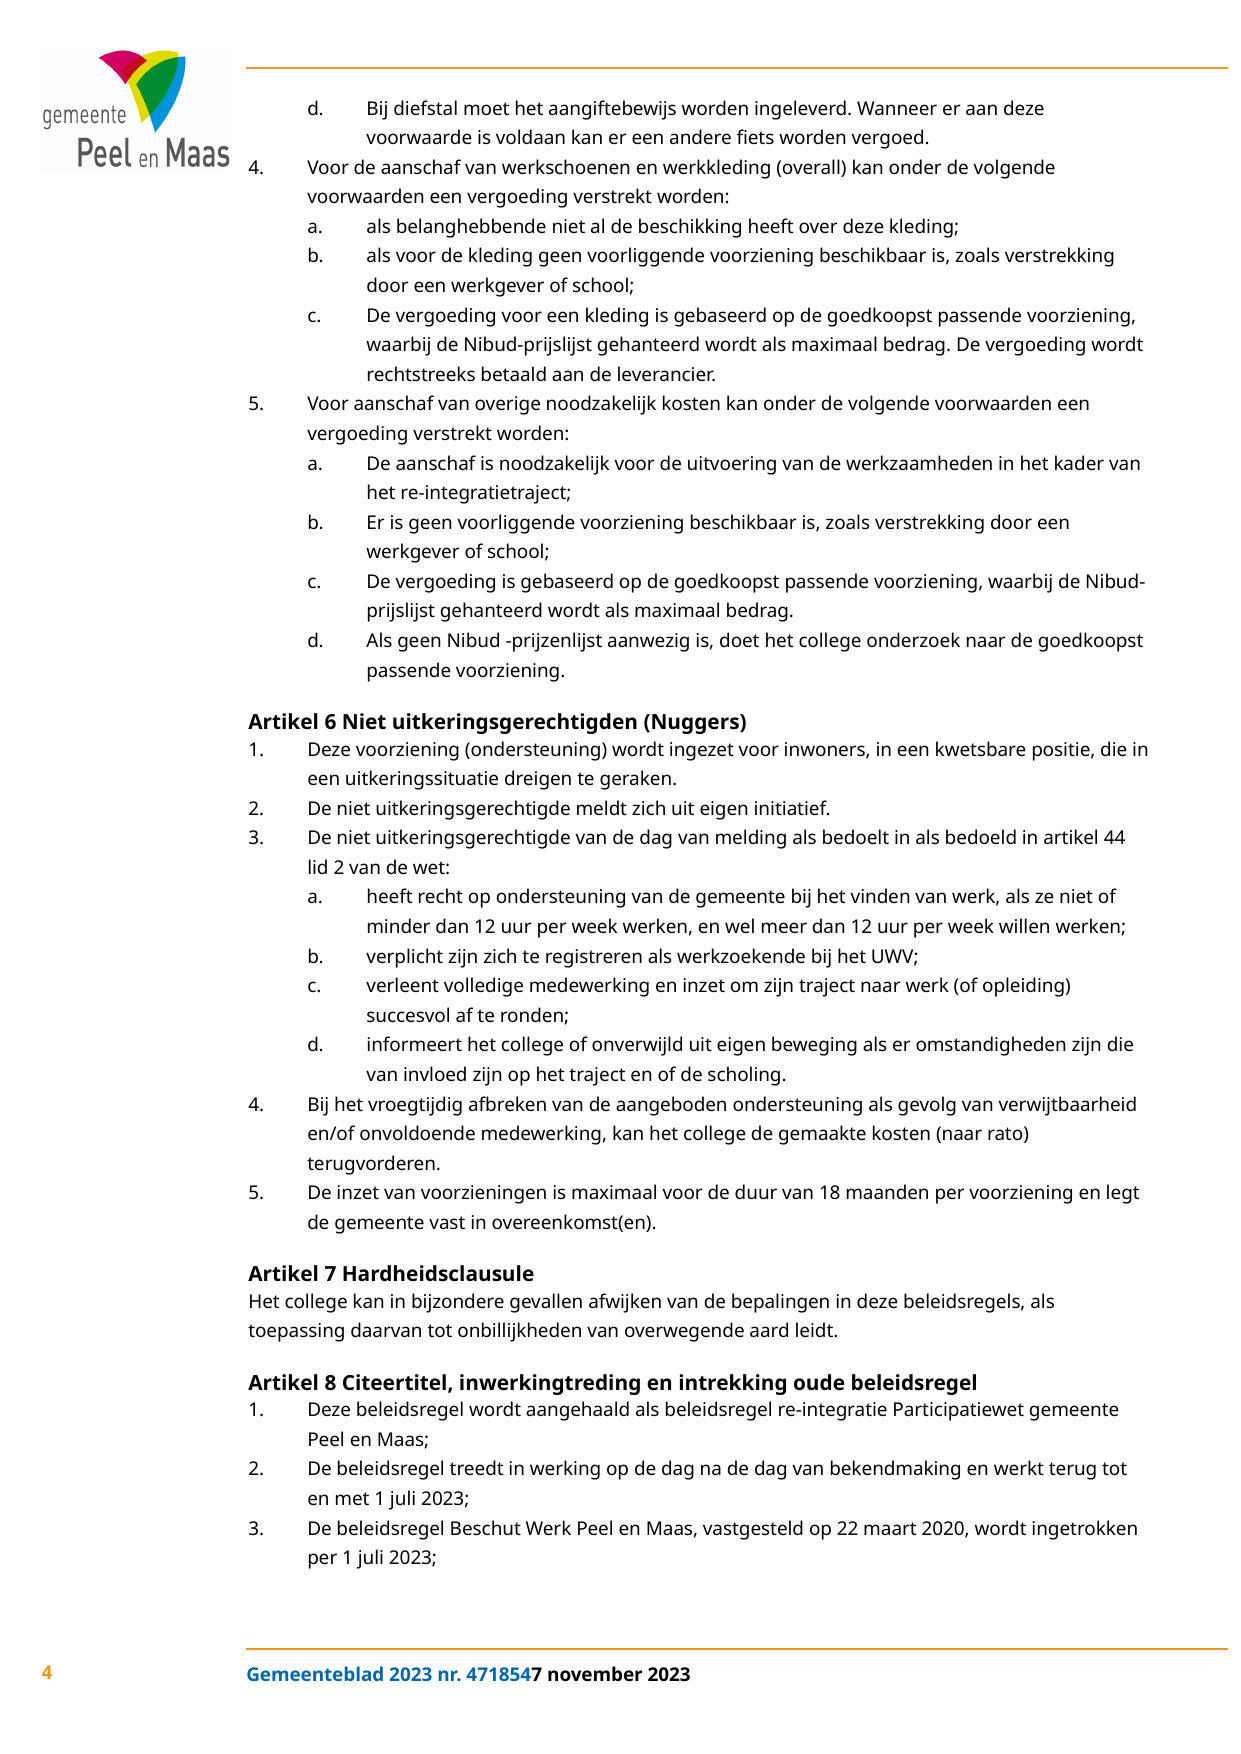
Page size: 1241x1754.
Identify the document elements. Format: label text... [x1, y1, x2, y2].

list Voor de aanschaf van werkschoenen en werkkleding (overall) kan onder de volgende voorwaarden een vergoeding verstrekt worden: [248, 154, 1152, 209]
list informeert het college of onverwijld uit eigen beweging als er omstandigheden zijn die van invloed zijn op het traject en of de scholing. [307, 1032, 1152, 1087]
list De beleidsregel Beschut Werk Peel en Maas, vastgesteld op 22 maart 2020, wordt ingetrokken per 1 juli 2023; [248, 1515, 1152, 1570]
list De inzet van voorzieningen is maximaal voor de duur van 18 maanden per voorziening en legt de gemeente vast in overeenkomst(en). [248, 1179, 1152, 1235]
list De beleidsregel treedt in werking op de dag na de dag van bekendmaking en werkt terug tot en met 1 juli 2023; [248, 1456, 1152, 1511]
list Deze beleidsregel wordt aangehaald als beleidsregel re-integratie Participatiewet gemeente Peel en Maas; [248, 1396, 1152, 1452]
text Het college kan in bijzondere gevallen afwijken van de bepalingen in deze beleidsregels, als toepassing daarvan tot onbillijkheden van overwegende aard leidt. [248, 1288, 1152, 1343]
list Er is geen voorliggende voorziening beschikbaar is, zoals verstrekking door een werkgever of school; [307, 509, 1152, 564]
list Als geen Nibud -prijzenlijst aanwezig is, doet het college onderzoek naar de goedkoopst passende voorziening. [307, 627, 1152, 683]
list als voor de kleding geen voorliggende voorziening beschikbaar is, zoals verstrekking door een werkgever of school; [307, 243, 1152, 298]
list als belanghebbende niet al de beschikking heeft over deze kleding; [307, 213, 1152, 239]
list Voor aanschaf van overige noodzakelijk kosten kan onder de volgende voorwaarden een vergoeding verstrekt worden: [248, 391, 1152, 446]
text Artikel 8 Citeertitel, inwerkingtreding en intrekking oude beleidsregel [248, 1368, 1152, 1396]
list De aanschaf is noodzakelijk voor de uitvoering van de werkzaamheden in het kader van het re-integratietraject; [307, 450, 1152, 505]
picture [41, 47, 231, 172]
list Bij diefstal moet het aangiftebewijs worden ingeleverd. Wanneer er aan deze voorwaarde is voldaan kan er een andere fiets worden vergoed. [307, 95, 1152, 150]
text Artikel 6 Niet uitkeringsgerechtigden (Nuggers) [248, 707, 1152, 736]
list Bij het vroegtijdig afbreken van de aangeboden ondersteuning als gevolg van verwijtbaarheid en/of onvoldoende medewerking, kan het college de gemaakte kosten (naar rato) terugvorderen. [248, 1091, 1152, 1176]
list verleent volledige medewerking en inzet om zijn traject naar werk (of opleiding) succesvol af te ronden; [307, 972, 1152, 1028]
list De niet uitkeringsgerechtigde meldt zich uit eigen initiatief. [248, 795, 1152, 821]
list Deze voorziening (ondersteuning) wordt ingezet voor inwoners, in een kwetsbare positie, die in een uitkeringssituatie dreigen te geraken. [248, 736, 1152, 791]
list De niet uitkeringsgerechtigde van de dag van melding als bedoelt in als bedoeld in artikel 44 lid 2 van de wet: [248, 824, 1152, 880]
list verplicht zijn zich te registreren als werkzoekende bij het UWV; [307, 943, 1152, 968]
list heeft recht op ondersteuning van de gemeente bij het vinden van werk, als ze niet of minder dan 12 uur per week werken, en wel meer dan 12 uur per week willen werken; [307, 884, 1152, 939]
text Artikel 7 Hardheidsclausule [248, 1259, 1152, 1288]
list De vergoeding voor een kleding is gebaseerd op de goedkoopst passende voorziening, waarbij de Nibud-prijslijst gehanteerd wordt als maximaal bedrag. De vergoeding wordt rechtstreeks betaald aan de leverancier. [307, 302, 1152, 387]
list De vergoeding is gebaseerd op de goedkoopst passende voorziening, waarbij de Nibud-prijslijst gehanteerd wordt als maximaal bedrag. [307, 568, 1152, 623]
